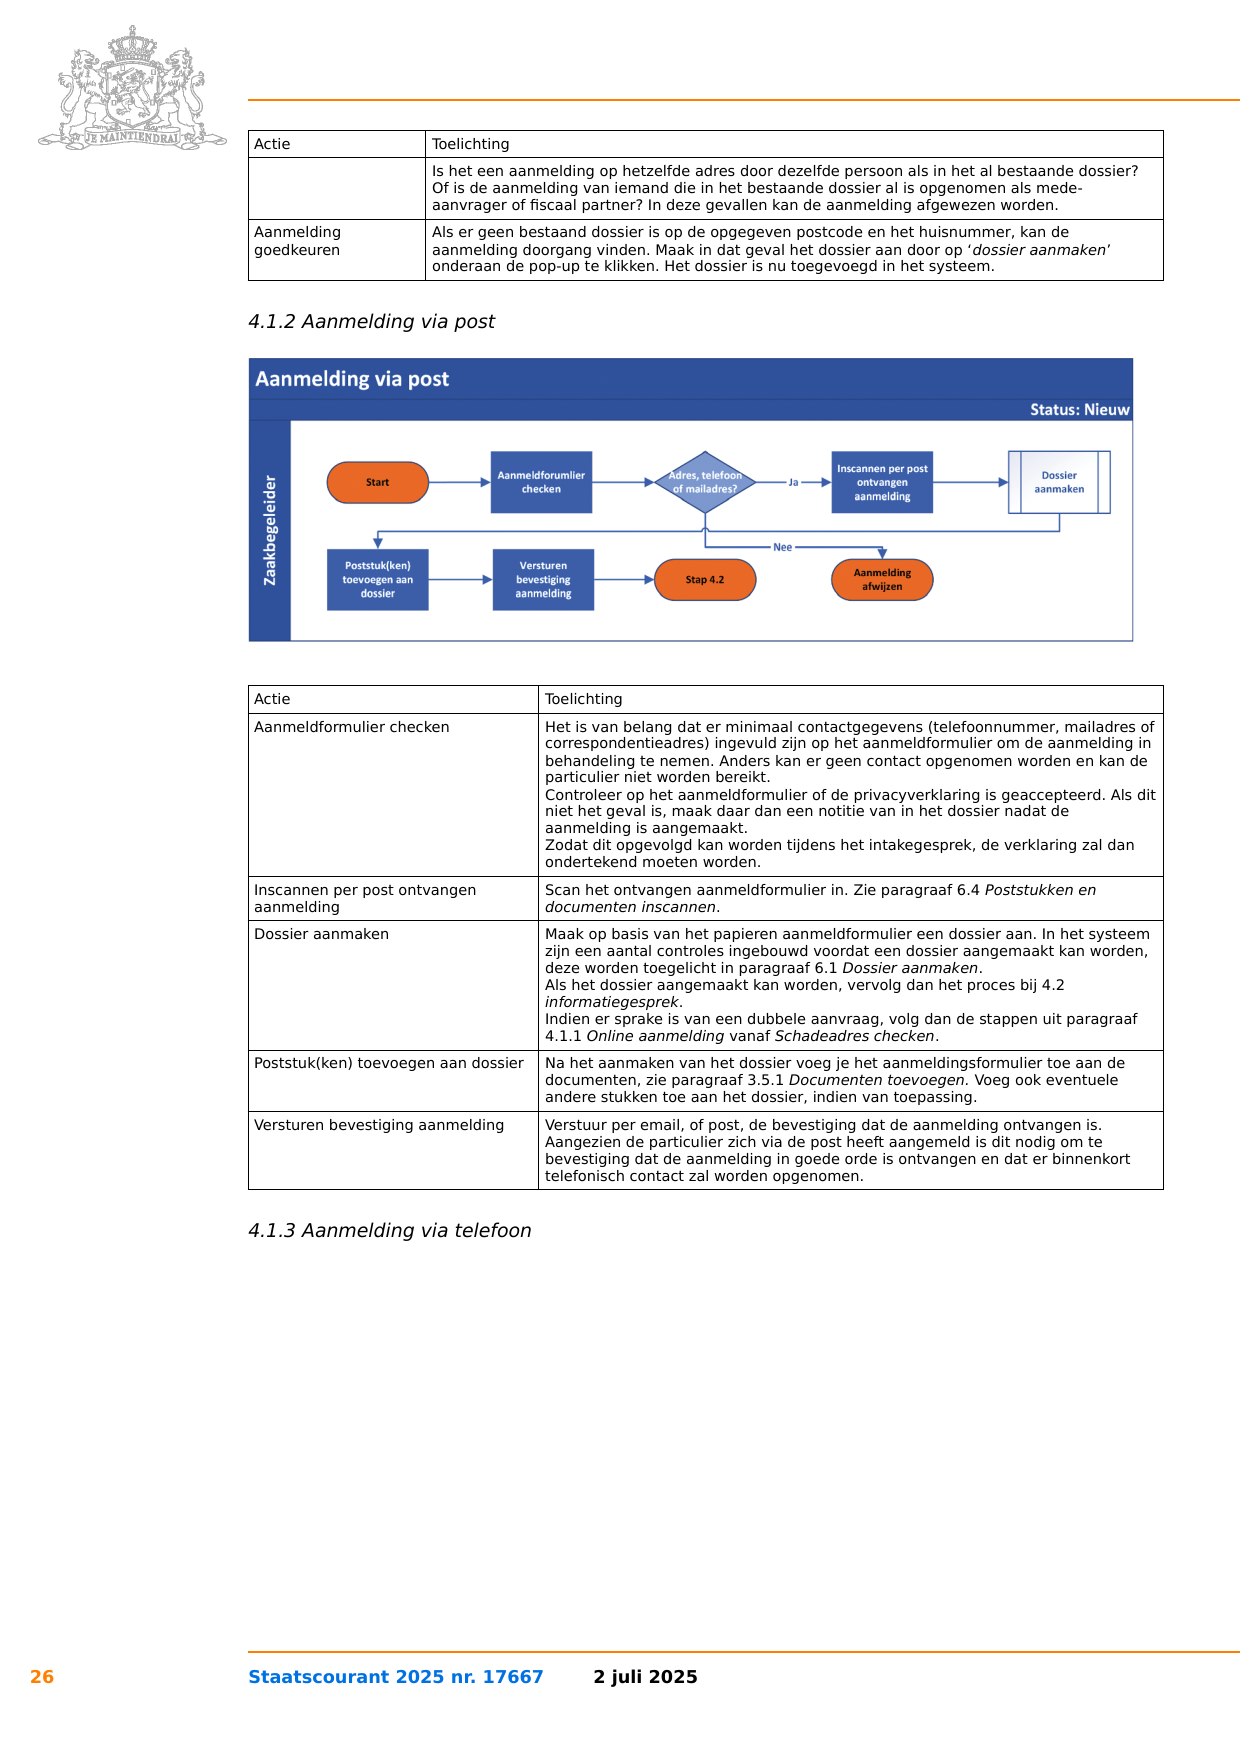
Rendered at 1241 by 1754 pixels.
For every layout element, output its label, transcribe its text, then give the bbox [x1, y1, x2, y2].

table_cell Poststuk(ken) toevoegen aan dossier [249, 1051, 538, 1111]
table_header Actie [249, 131, 425, 157]
subtitle 4.1.3 Aanmelding via telefoon [248, 1220, 1163, 1242]
picture [248, 358, 1134, 642]
table_cell Aanmeldformulier checken [249, 714, 538, 876]
table_header Toelichting [539, 686, 1163, 713]
table_cell [249, 158, 425, 219]
table_cell Versturen bevestiging aanmelding [249, 1112, 538, 1189]
table_cell Als er geen bestaand dossier is op de opgegeven postcode en het huisnummer, kan de aanmelding doorgang vinden. Maak in dat geval het dossier aan door op ‘dossier aanmaken’ onderaan de pop-up te klikken. Het dossier is nu toegevoegd in het systeem. [426, 220, 1163, 280]
table_cell Dossier aanmaken [249, 921, 538, 1049]
table_cell Na het aanmaken van het dossier voeg je het aanmeldingsformulier toe aan de documenten, zie paragraaf 3.5.1 Documenten toevoegen. Voeg ook eventuele andere stukken toe aan het dossier, indien van toepassing. [539, 1051, 1163, 1111]
table_header Toelichting [426, 131, 1163, 157]
table_cell Is het een aanmelding op hetzelfde adres door dezelfde persoon als in het al bestaande dossier? Of is de aanmelding van iemand die in het bestaande dossier al is opgenomen als mede-aanvrager of fiscaal partner? In deze gevallen kan de aanmelding afgewezen worden. [426, 158, 1163, 219]
table_cell Maak op basis van het papieren aanmeldformulier een dossier aan. In het systeem zijn een aantal controles ingebouwd voordat een dossier aangemaakt kan worden, deze worden toegelicht in paragraaf 6.1 Dossier aanmaken. Als het dossier aangemaakt kan worden, vervolg dan het proces bij 4.2 informatiegesprek. Indien er sprake is van een dubbele aanvraag, volg dan de stappen uit paragraaf 4.1.1 Online aanmelding vanaf Schadeadres checken. [539, 921, 1163, 1049]
table_cell Het is van belang dat er minimaal contactgegevens (telefoonnummer, mailadres of correspondentieadres) ingevuld zijn op het aanmeldformulier om de aanmelding in behandeling te nemen. Anders kan er geen contact opgenomen worden en kan de particulier niet worden bereikt. Controleer op het aanmeldformulier of de privacyverklaring is geaccepteerd. Als dit niet het geval is, maak daar dan een notitie van in het dossier nadat de aanmelding is aangemaakt. Zodat dit opgevolgd kan worden tijdens het intakegesprek, de verklaring zal dan ondertekend moeten worden. [539, 714, 1163, 876]
table_cell Aanmelding goedkeuren [249, 220, 425, 280]
table_cell Verstuur per email, of post, de bevestiging dat de aanmelding ontvangen is. Aangezien de particulier zich via de post heeft aangemeld is dit nodig om te bevestiging dat de aanmelding in goede orde is ontvangen en dat er binnenkort telefonisch contact zal worden opgenomen. [539, 1112, 1163, 1189]
table_header Actie [249, 686, 538, 713]
subtitle 4.1.2 Aanmelding via post [248, 311, 1163, 333]
picture [38, 25, 227, 150]
table_cell Inscannen per post ontvangen aanmelding [249, 877, 538, 920]
table_cell Scan het ontvangen aanmeldformulier in. Zie paragraaf 6.4 Poststukken en documenten inscannen. [539, 877, 1163, 920]
